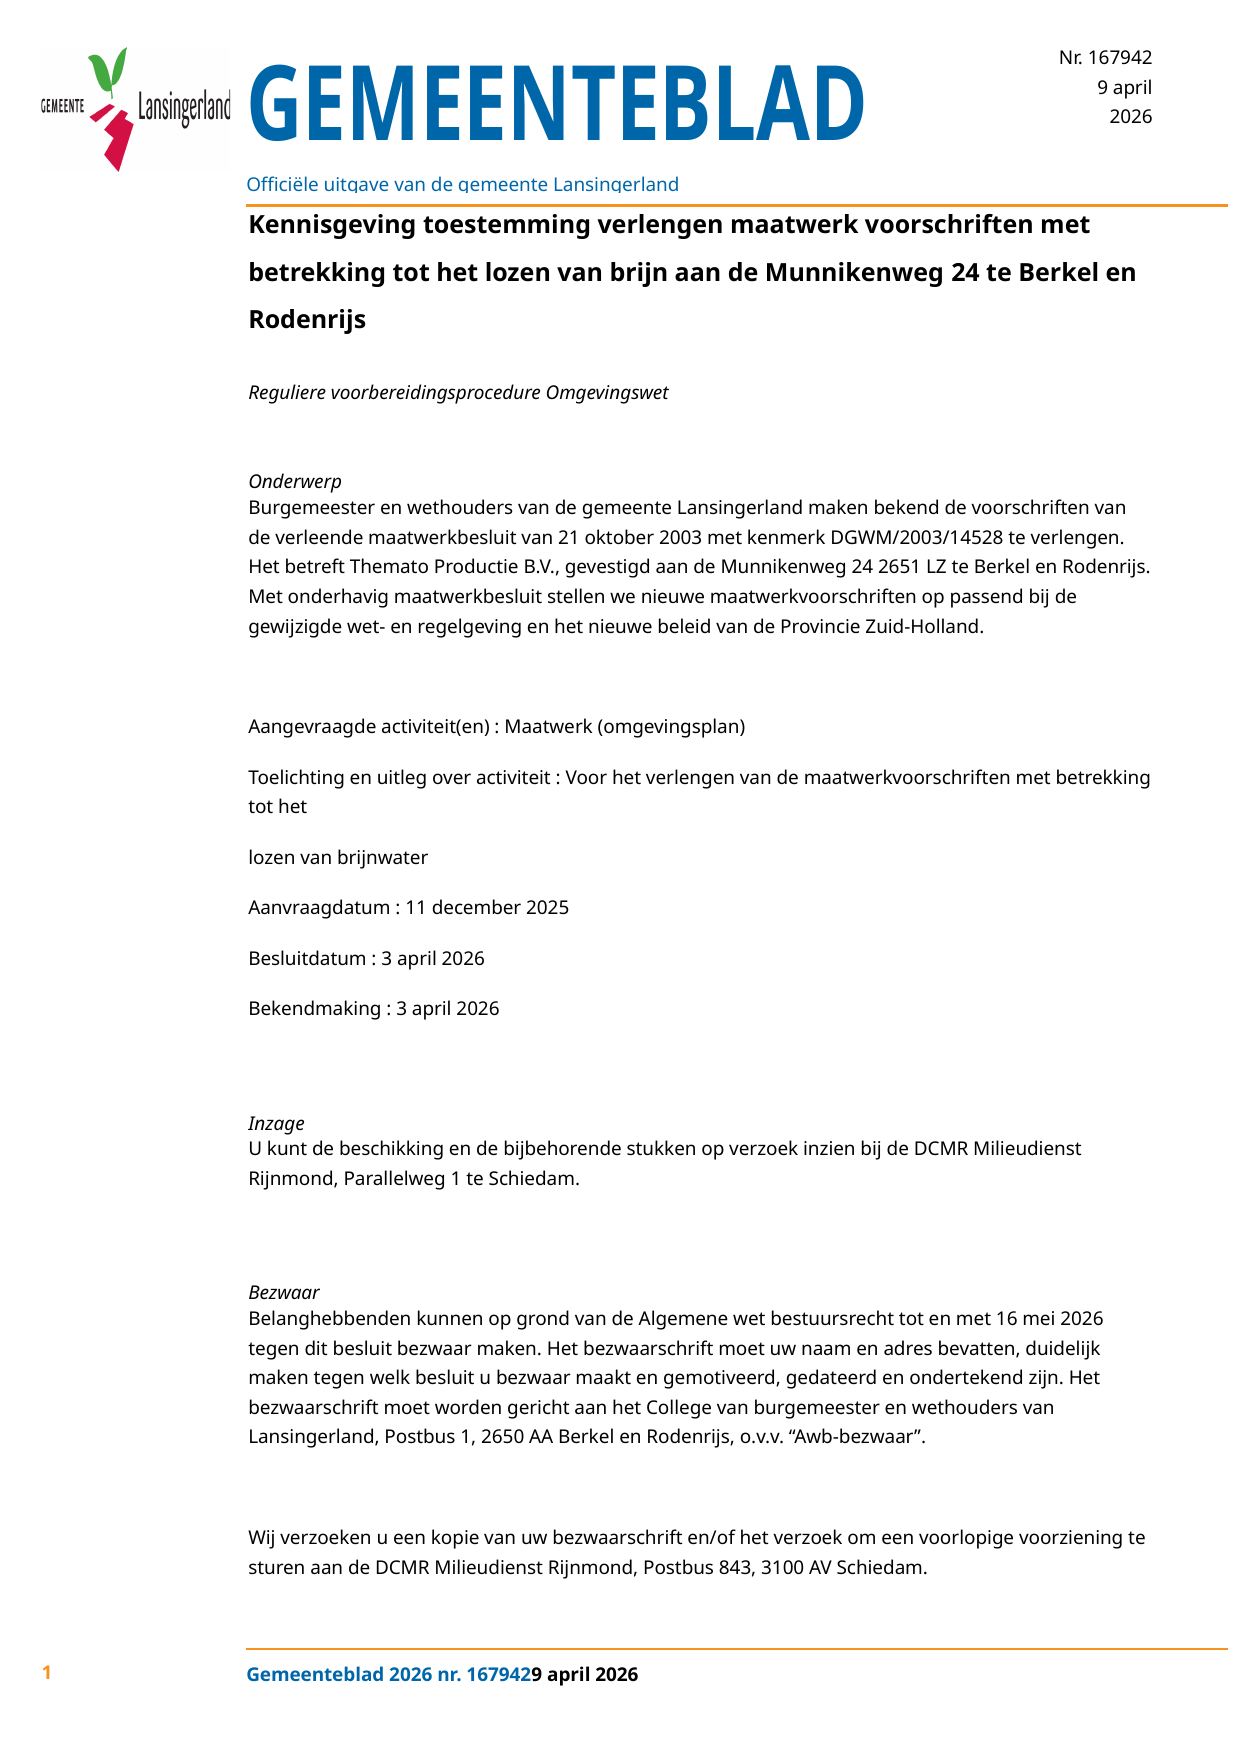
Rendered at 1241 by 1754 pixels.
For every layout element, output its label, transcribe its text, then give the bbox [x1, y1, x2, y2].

text Wij verzoeken u een kopie van uw bezwaarschrift en/of het verzoek om een voorlopige voorziening te sturen aan de DCMR Milieudienst Rijnmond, Postbus 843, 3100 AV Schiedam. [248, 1524, 1152, 1579]
text Burgemeester en wethouders van de gemeente Lansingerland maken bekend de voorschriften van de verleende maatwerkbesluit van 21 oktober 2003 met kenmerk DGWM/2003/14528 te verlengen. Het betreft Themato Productie B.V., gevestigd aan de Munnikenweg 24 2651 LZ te Berkel en Rodenrijs. Met onderhavig maatwerkbesluit stellen we nieuwe maatwerkvoorschriften op passend bij de gewijzigde wet- en regelgeving en het nieuwe beleid van de Provincie Zuid-Holland. [248, 494, 1152, 638]
text Bezwaar [248, 1279, 1152, 1305]
text Toelichting en uitleg over activiteit : Voor het verlengen van de maatwerkvoorschriften met betrekking tot het [248, 764, 1152, 819]
text lozen van brijnwater [248, 844, 1152, 870]
text Aanvraagdatum : 11 december 2025 [248, 894, 1152, 920]
text Besluitdatum : 3 april 2026 [248, 945, 1152, 971]
text Bekendmaking : 3 april 2026 [248, 995, 1152, 1021]
text Inzage [248, 1110, 1152, 1135]
picture [41, 47, 231, 172]
text Reguliere voorbereidingsprocedure Omgevingswet [248, 379, 1152, 405]
text Belanghebbenden kunnen op grond van de Algemene wet bestuursrecht tot en met 16 mei 2026 tegen dit besluit bezwaar maken. Het bezwaarschrift moet uw naam en adres bevatten, duidelijk maken tegen welk besluit u bezwaar maakt en gemotiveerd, gedateerd en ondertekend zijn. Het bezwaarschrift moet worden gericht aan het College van burgemeester en wethouders van Lansingerland, Postbus 1, 2650 AA Berkel en Rodenrijs, o.v.v. “Awb-bezwaar”. [248, 1305, 1152, 1449]
text Onderwerp [248, 469, 1152, 494]
text U kunt de beschikking en de bijbehorende stukken op verzoek inzien bij de DCMR Milieudienst Rijnmond, Parallelweg 1 te Schiedam. [248, 1135, 1152, 1191]
text Kennisgeving toestemming verlengen maatwerk voorschriften met betrekking tot het lozen van brijn aan de Munnikenweg 24 te Berkel en Rodenrijs [248, 207, 1152, 336]
text Aangevraagde activiteit(en) : Maatwerk (omgevingsplan) [248, 714, 1152, 739]
